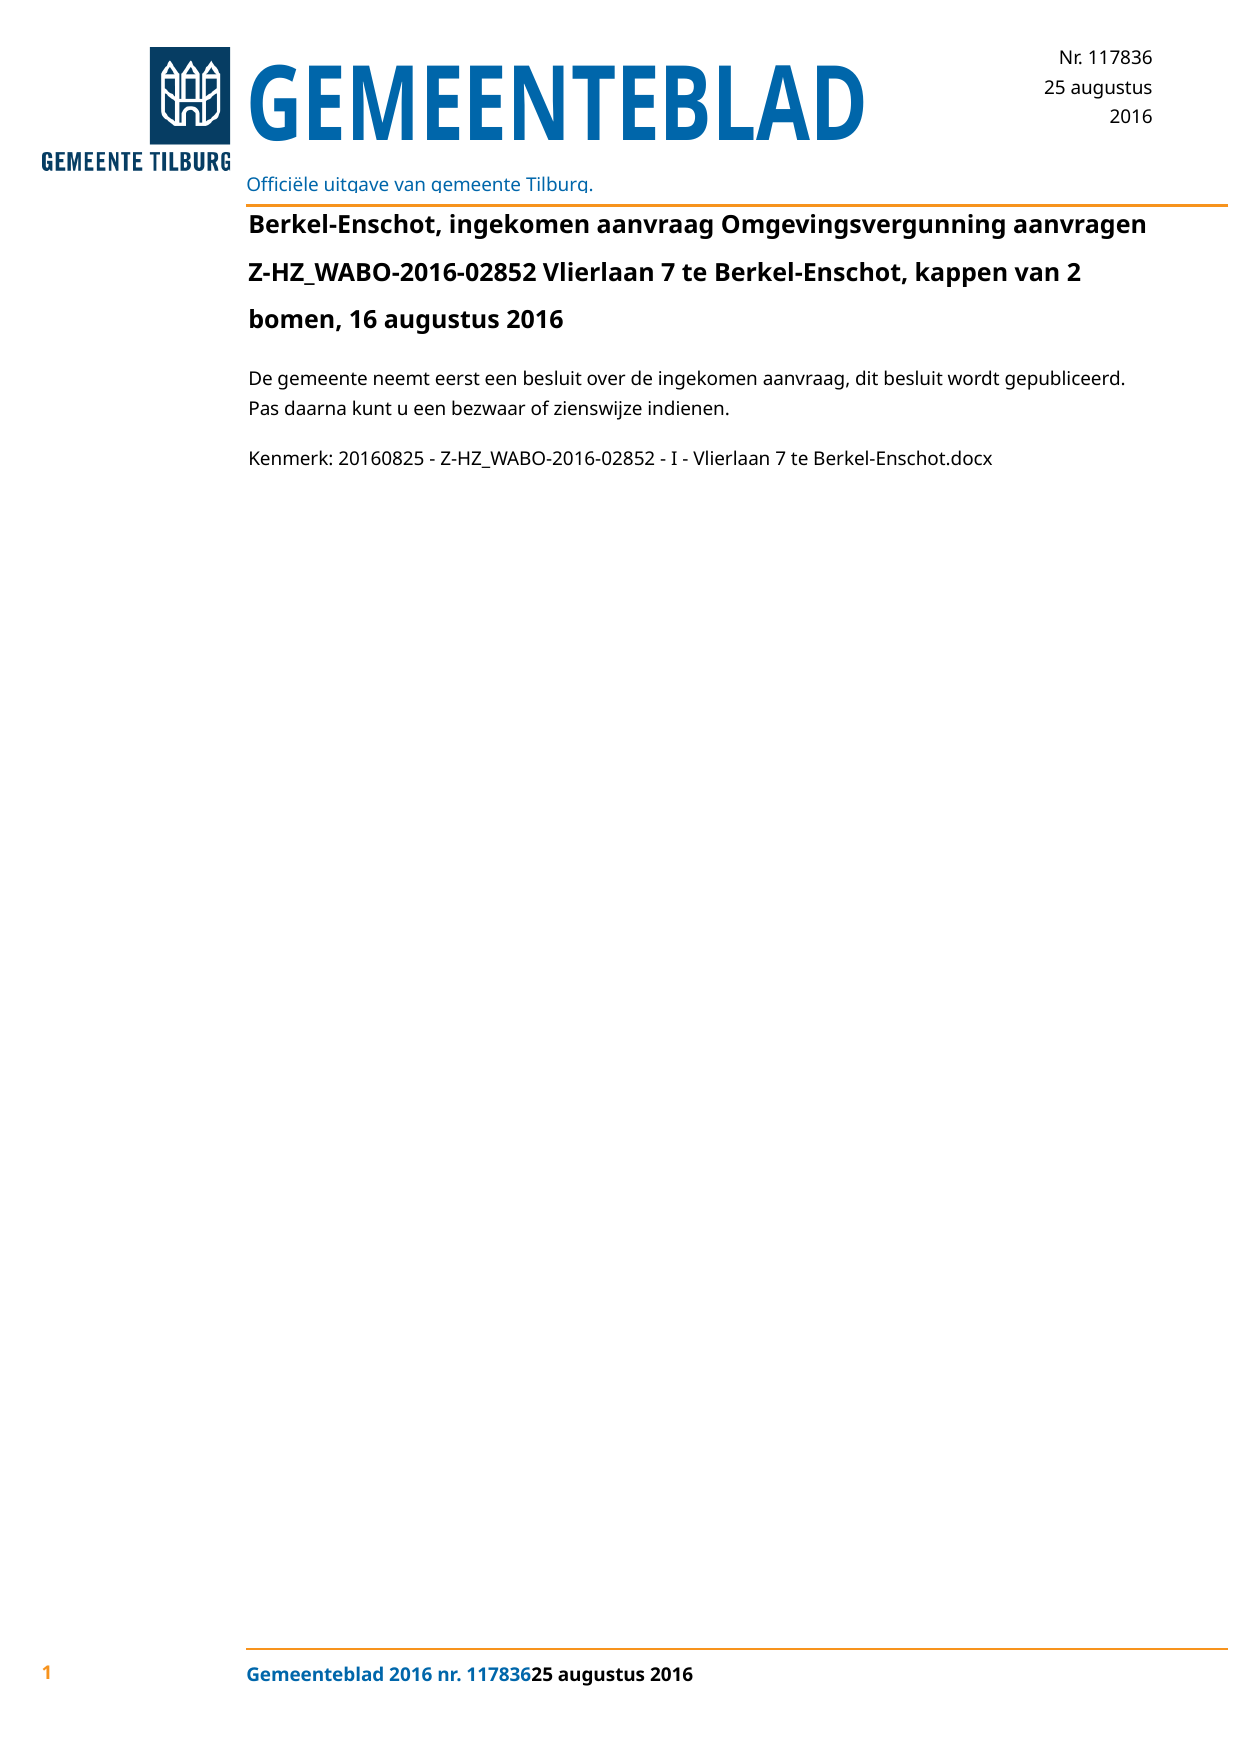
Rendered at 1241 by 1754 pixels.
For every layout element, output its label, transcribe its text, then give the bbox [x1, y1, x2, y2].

picture [41, 47, 231, 172]
text Kenmerk: 20160825 - Z-HZ_WABO-2016-02852 - I - Vlierlaan 7 te Berkel-Enschot.docx [248, 446, 1152, 471]
text De gemeente neemt eerst een besluit over de ingekomen aanvraag, dit besluit wordt gepubliceerd. Pas daarna kunt u een bezwaar of zienswijze indienen. [248, 366, 1152, 421]
text Berkel-Enschot, ingekomen aanvraag Omgevingsvergunning aanvragen Z-HZ_WABO-2016-02852 Vlierlaan 7 te Berkel-Enschot, kappen van 2 bomen, 16 augustus 2016 [248, 207, 1152, 336]
